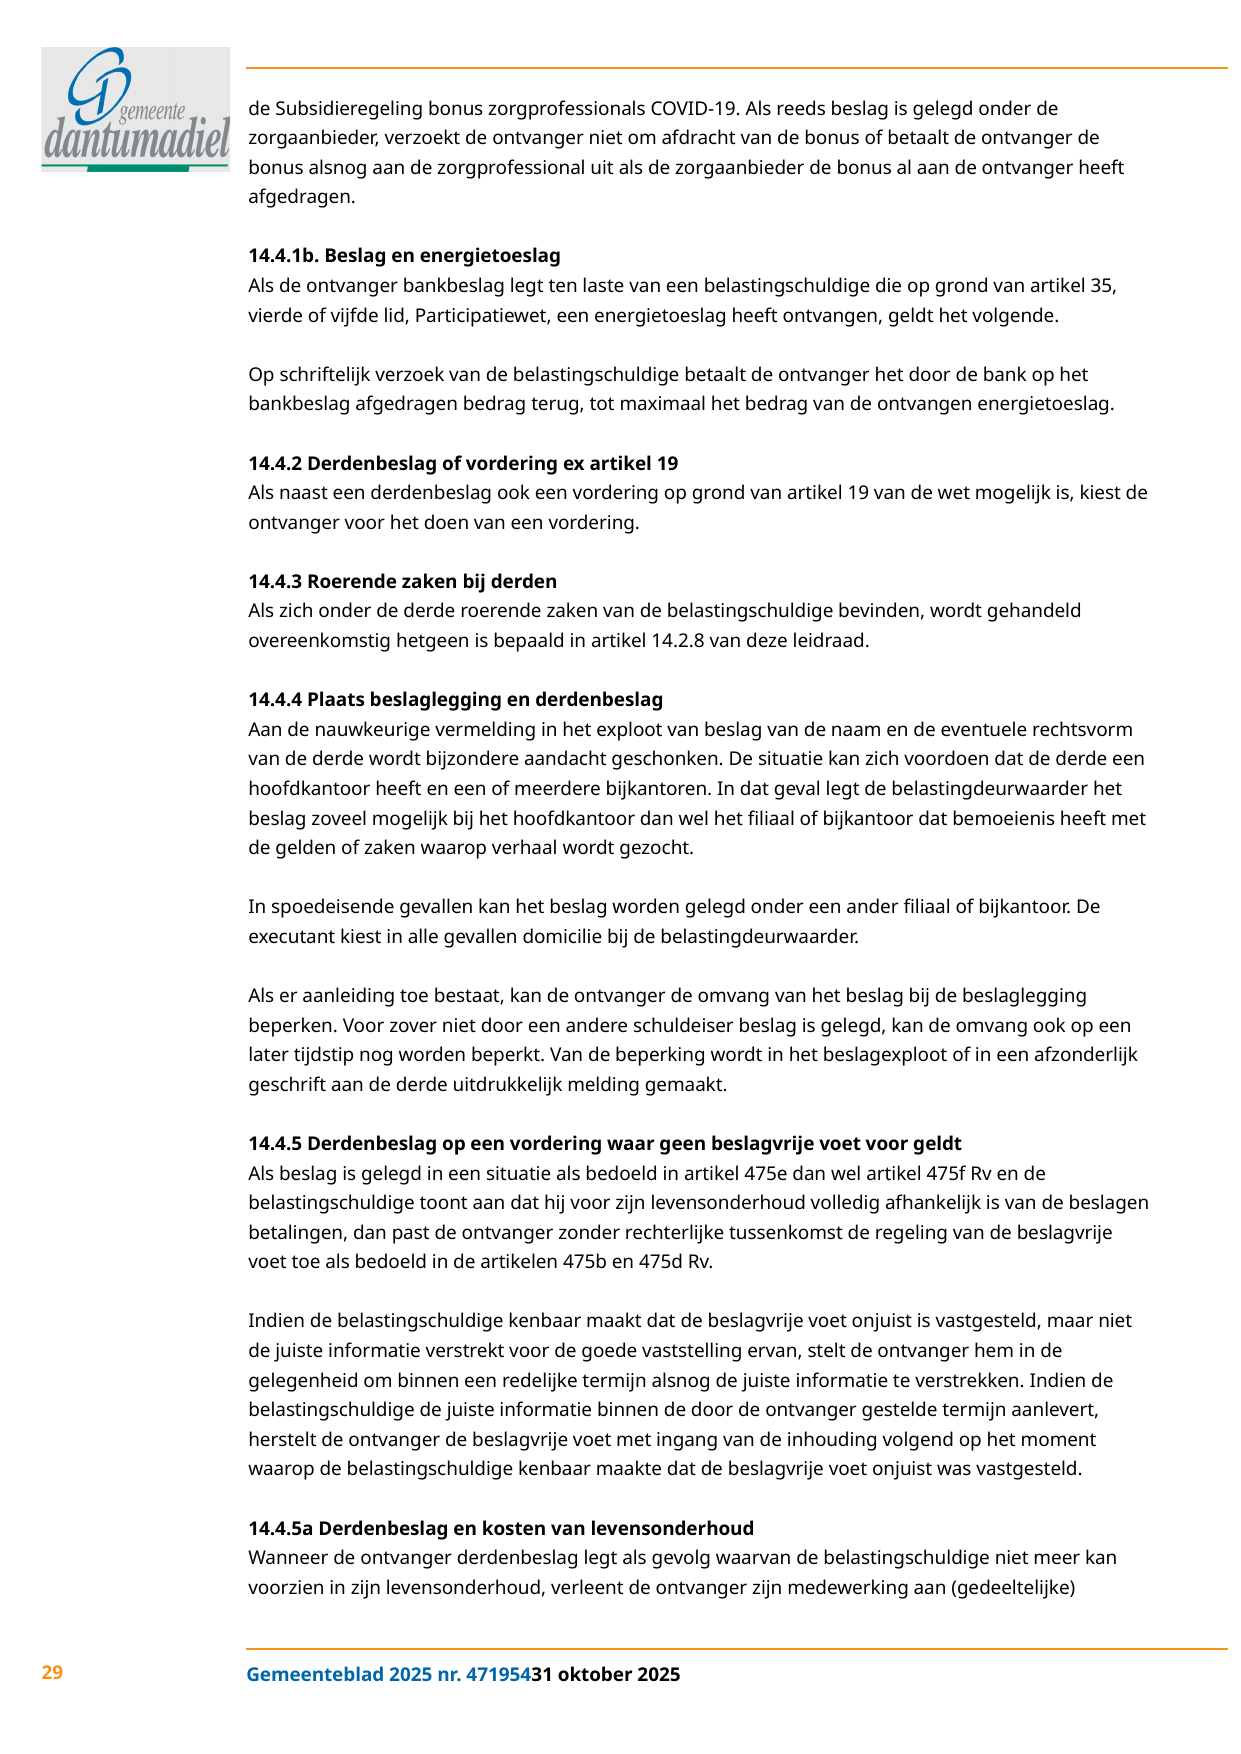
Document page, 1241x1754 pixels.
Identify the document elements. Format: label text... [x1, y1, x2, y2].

text Aan de nauwkeurige vermelding in het exploot van beslag van de naam en de eventuele rechtsvorm van de derde wordt bijzondere aandacht geschonken. De situatie kan zich voordoen dat de derde een hoofdkantoor heeft en een of meerdere bijkantoren. In dat geval legt de belastingdeurwaarder het beslag zoveel mogelijk bij het hoofdkantoor dan wel het filiaal of bijkantoor dat bemoeienis heeft met de gelden of zaken waarop verhaal wordt gezocht. [248, 716, 1152, 860]
text 14.4.5 Derdenbeslag op een vordering waar geen beslagvrije voet voor geldt [248, 1130, 1152, 1156]
text Op schriftelijk verzoek van de belastingschuldige betaalt de ontvanger het door de bank op het bankbeslag afgedragen bedrag terug, tot maximaal het bedrag van de ontvangen energietoeslag. [248, 361, 1152, 416]
text de Subsidieregeling bonus zorgprofessionals COVID-19. Als reeds beslag is gelegd onder de zorgaanbieder, verzoekt de ontvanger niet om afdracht van de bonus of betaalt de ontvanger de bonus alsnog aan de zorgprofessional uit als de zorgaanbieder de bonus al aan de ontvanger heeft afgedragen. [248, 95, 1152, 209]
text Wanneer de ontvanger derdenbeslag legt als gevolg waarvan de belastingschuldige niet meer kan voorzien in zijn levensonderhoud, verleent de ontvanger zijn medewerking aan (gedeeltelijke) [248, 1544, 1152, 1600]
text 14.4.3 Roerende zaken bij derden [248, 568, 1152, 594]
text Als de ontvanger bankbeslag legt ten laste van een belastingschuldige die op grond van artikel 35, vierde of vijfde lid, Participatiewet, een energietoeslag heeft ontvangen, geldt het volgende. [248, 272, 1152, 328]
text 14.4.1b. Beslag en energietoeslag [248, 243, 1152, 268]
text In spoedeisende gevallen kan het beslag worden gelegd onder een ander filiaal of bijkantoor. De executant kiest in alle gevallen domicilie bij de belastingdeurwaarder. [248, 893, 1152, 949]
text Als beslag is gelegd in een situatie als bedoeld in artikel 475e dan wel artikel 475f Rv en de belastingschuldige toont aan dat hij voor zijn levensonderhoud volledig afhankelijk is van de beslagen betalingen, dan past de ontvanger zonder rechterlijke tussenkomst de regeling van de beslagvrije voet toe als bedoeld in de artikelen 475b en 475d Rv. [248, 1160, 1152, 1274]
text Als naast een derdenbeslag ook een vordering op grond van artikel 19 van de wet mogelijk is, kiest de ontvanger voor het doen van een vordering. [248, 479, 1152, 535]
picture [41, 47, 231, 172]
text Als er aanleiding toe bestaat, kan de ontvanger de omvang van het beslag bij de beslaglegging beperken. Voor zover niet door een andere schuldeiser beslag is gelegd, kan de omvang ook op een later tijdstip nog worden beperkt. Van de beperking wordt in het beslagexploot of in een afzonderlijk geschrift aan de derde uitdrukkelijk melding gemaakt. [248, 982, 1152, 1097]
text Indien de belastingschuldige kenbaar maakt dat de beslagvrije voet onjuist is vastgesteld, maar niet de juiste informatie verstrekt voor de goede vaststelling ervan, stelt de ontvanger hem in de gelegenheid om binnen een redelijke termijn alsnog de juiste informatie te verstrekken. Indien de belastingschuldige de juiste informatie binnen de door de ontvanger gestelde termijn aanlevert, herstelt de ontvanger de beslagvrije voet met ingang van de inhouding volgend op het moment waarop de belastingschuldige kenbaar maakte dat de beslagvrije voet onjuist was vastgesteld. [248, 1308, 1152, 1481]
text 14.4.5a Derdenbeslag en kosten van levensonderhoud [248, 1515, 1152, 1541]
text Als zich onder de derde roerende zaken van de belastingschuldige bevinden, wordt gehandeld overeenkomstig hetgeen is bepaald in artikel 14.2.8 van deze leidraad. [248, 598, 1152, 653]
text 14.4.2 Derdenbeslag of vordering ex artikel 19 [248, 450, 1152, 476]
text 14.4.4 Plaats beslaglegging en derdenbeslag [248, 686, 1152, 712]
